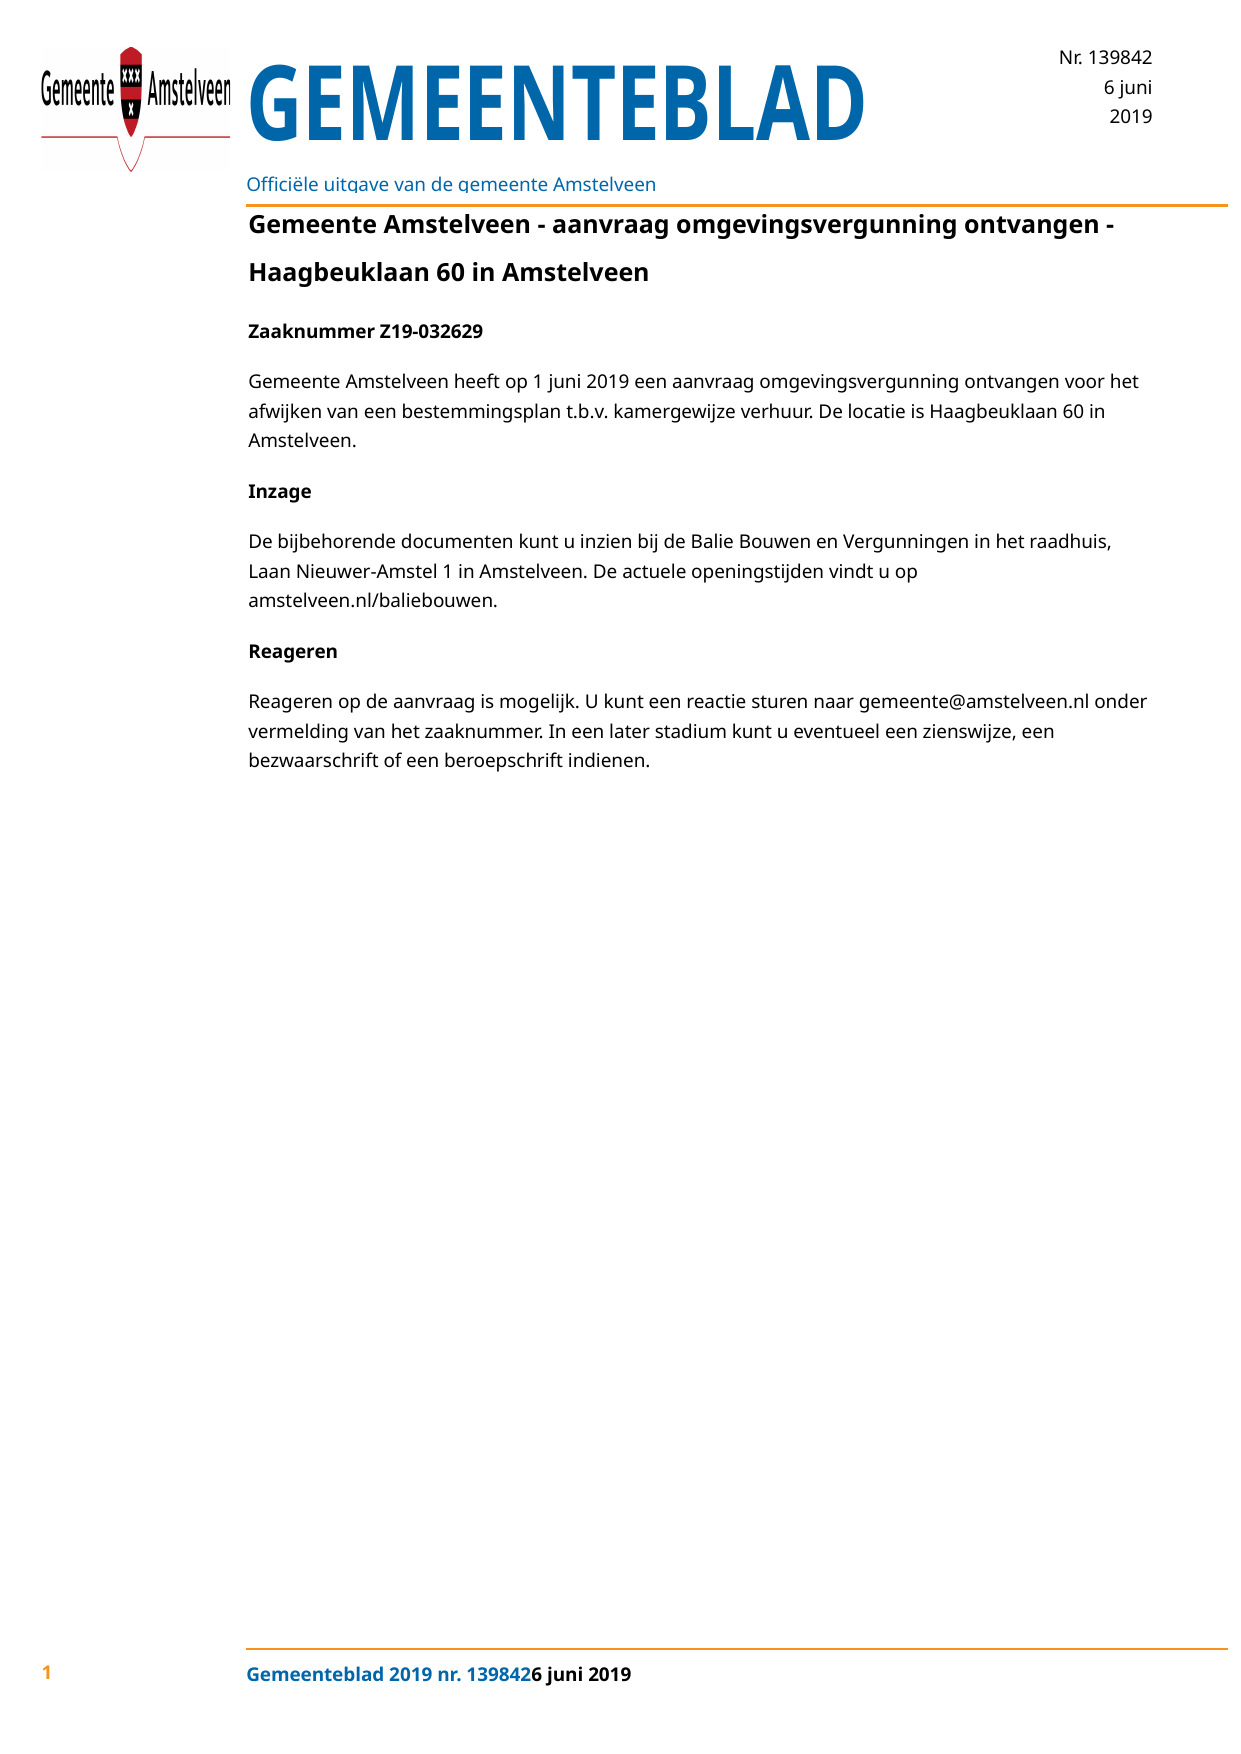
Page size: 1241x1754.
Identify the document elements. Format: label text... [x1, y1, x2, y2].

picture [41, 47, 231, 172]
text Gemeente Amstelveen heeft op 1 juni 2019 een aanvraag omgevingsvergunning ontvangen voor het afwijken van een bestemmingsplan t.b.v. kamergewijze verhuur. De locatie is Haagbeuklaan 60 in Amstelveen. [248, 368, 1152, 453]
text Inzage [248, 478, 1152, 504]
text De bijbehorende documenten kunt u inzien bij de Balie Bouwen en Vergunningen in het raadhuis, Laan Nieuwer-Amstel 1 in Amstelveen. De actuele openingstijden vindt u op amstelveen.nl/baliebouwen. [248, 528, 1152, 613]
text Reageren [248, 638, 1152, 664]
text Reageren op de aanvraag is mogelijk. U kunt een reactie sturen naar gemeente@amstelveen.nl onder vermelding van het zaaknummer. In een later stadium kunt u eventueel een zienswijze, een bezwaarschrift of een beroepschrift indienen. [248, 688, 1152, 773]
text Zaaknummer Z19-032629 [248, 318, 1152, 344]
text Gemeente Amstelveen - aanvraag omgevingsvergunning ontvangen - Haagbeuklaan 60 in Amstelveen [248, 207, 1152, 288]
